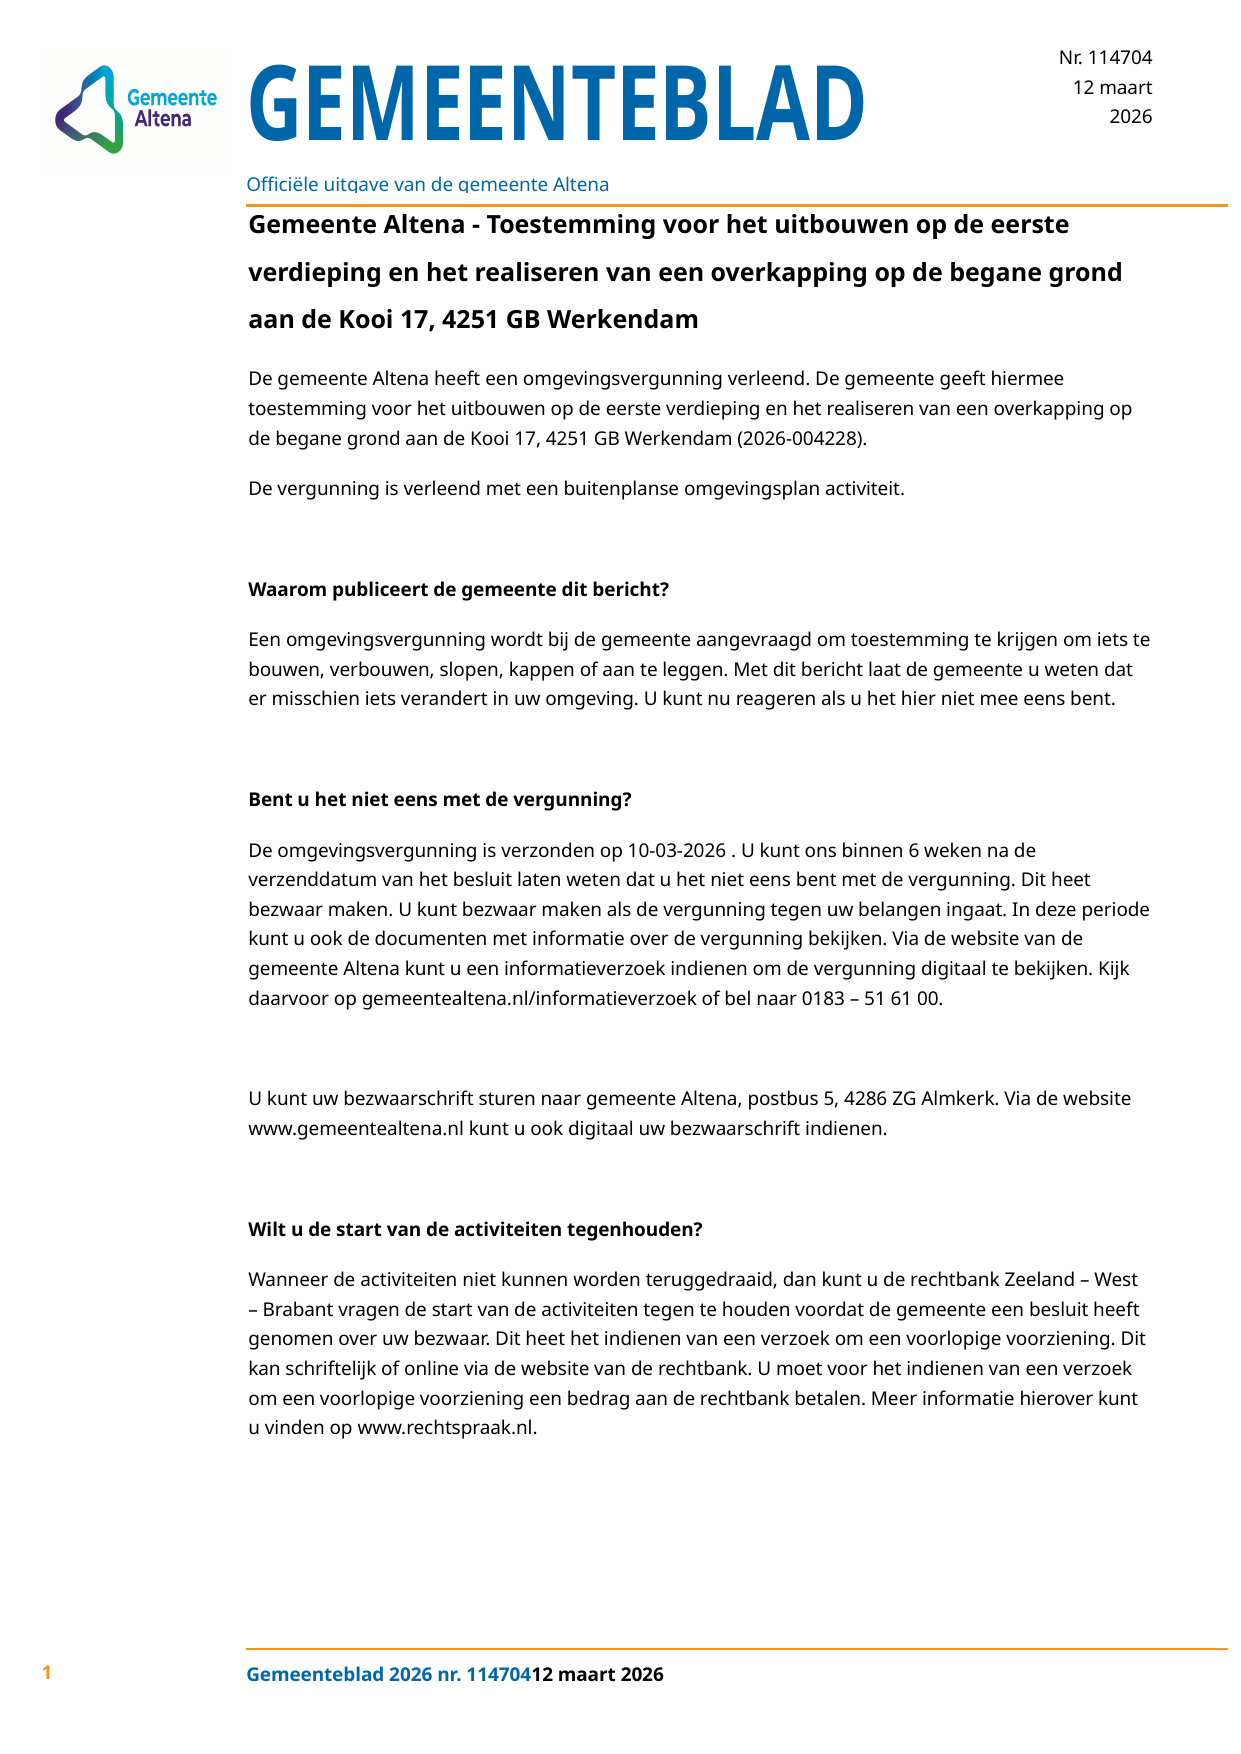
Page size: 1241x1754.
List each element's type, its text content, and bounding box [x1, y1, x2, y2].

text Waarom publiceert de gemeente dit bericht? [248, 576, 1152, 602]
text Wanneer de activiteiten niet kunnen worden teruggedraaid, dan kunt u de rechtbank Zeeland – West – Brabant vragen de start van de activiteiten tegen te houden voordat de gemeente een besluit heeft genomen over uw bezwaar. Dit heet het indienen van een verzoek om een voorlopige voorziening. Dit kan schriftelijk of online via de website van de rechtbank. U moet voor het indienen van een verzoek om een voorlopige voorziening een bedrag aan de rechtbank betalen. Meer informatie hierover kunt u vinden op www.rechtspraak.nl. [248, 1266, 1152, 1440]
text De omgevingsvergunning is verzonden op 10-03-2026 . U kunt ons binnen 6 weken na de verzenddatum van het besluit laten weten dat u het niet eens bent met de vergunning. Dit heet bezwaar maken. U kunt bezwaar maken als de vergunning tegen uw belangen ingaat. In deze periode kunt u ook de documenten met informatie over de vergunning bekijken. Via de website van de gemeente Altena kunt u een informatieverzoek indienen om de vergunning digitaal te bekijken. Kijk daarvoor op gemeentealtena.nl/informatieverzoek of bel naar 0183 – 51 61 00. [248, 837, 1152, 1010]
text De vergunning is verleend met een buitenplanse omgevingsplan activiteit. [248, 475, 1152, 501]
text De gemeente Altena heeft een omgevingsvergunning verleend. De gemeente geeft hiermee toestemming voor het uitbouwen op de eerste verdieping en het realiseren van een overkapping op de begane grond aan de Kooi 17, 4251 GB Werkendam (2026-004228). [248, 366, 1152, 450]
text Wilt u de start van de activiteiten tegenhouden? [248, 1216, 1152, 1242]
text Gemeente Altena - Toestemming voor het uitbouwen op de eerste verdieping en het realiseren van een overkapping op de begane grond aan de Kooi 17, 4251 GB Werkendam [248, 207, 1152, 336]
text Bent u het niet eens met de vergunning? [248, 786, 1152, 812]
picture [41, 47, 231, 172]
text Een omgevingsvergunning wordt bij de gemeente aangevraagd om toestemming te krijgen om iets te bouwen, verbouwen, slopen, kappen of aan te leggen. Met dit bericht laat de gemeente u weten dat er misschien iets verandert in uw omgeving. U kunt nu reageren als u het hier niet mee eens bent. [248, 626, 1152, 711]
text U kunt uw bezwaarschrift sturen naar gemeente Altena, postbus 5, 4286 ZG Almkerk. Via de website www.gemeentealtena.nl kunt u ook digitaal uw bezwaarschrift indienen. [248, 1086, 1152, 1141]
